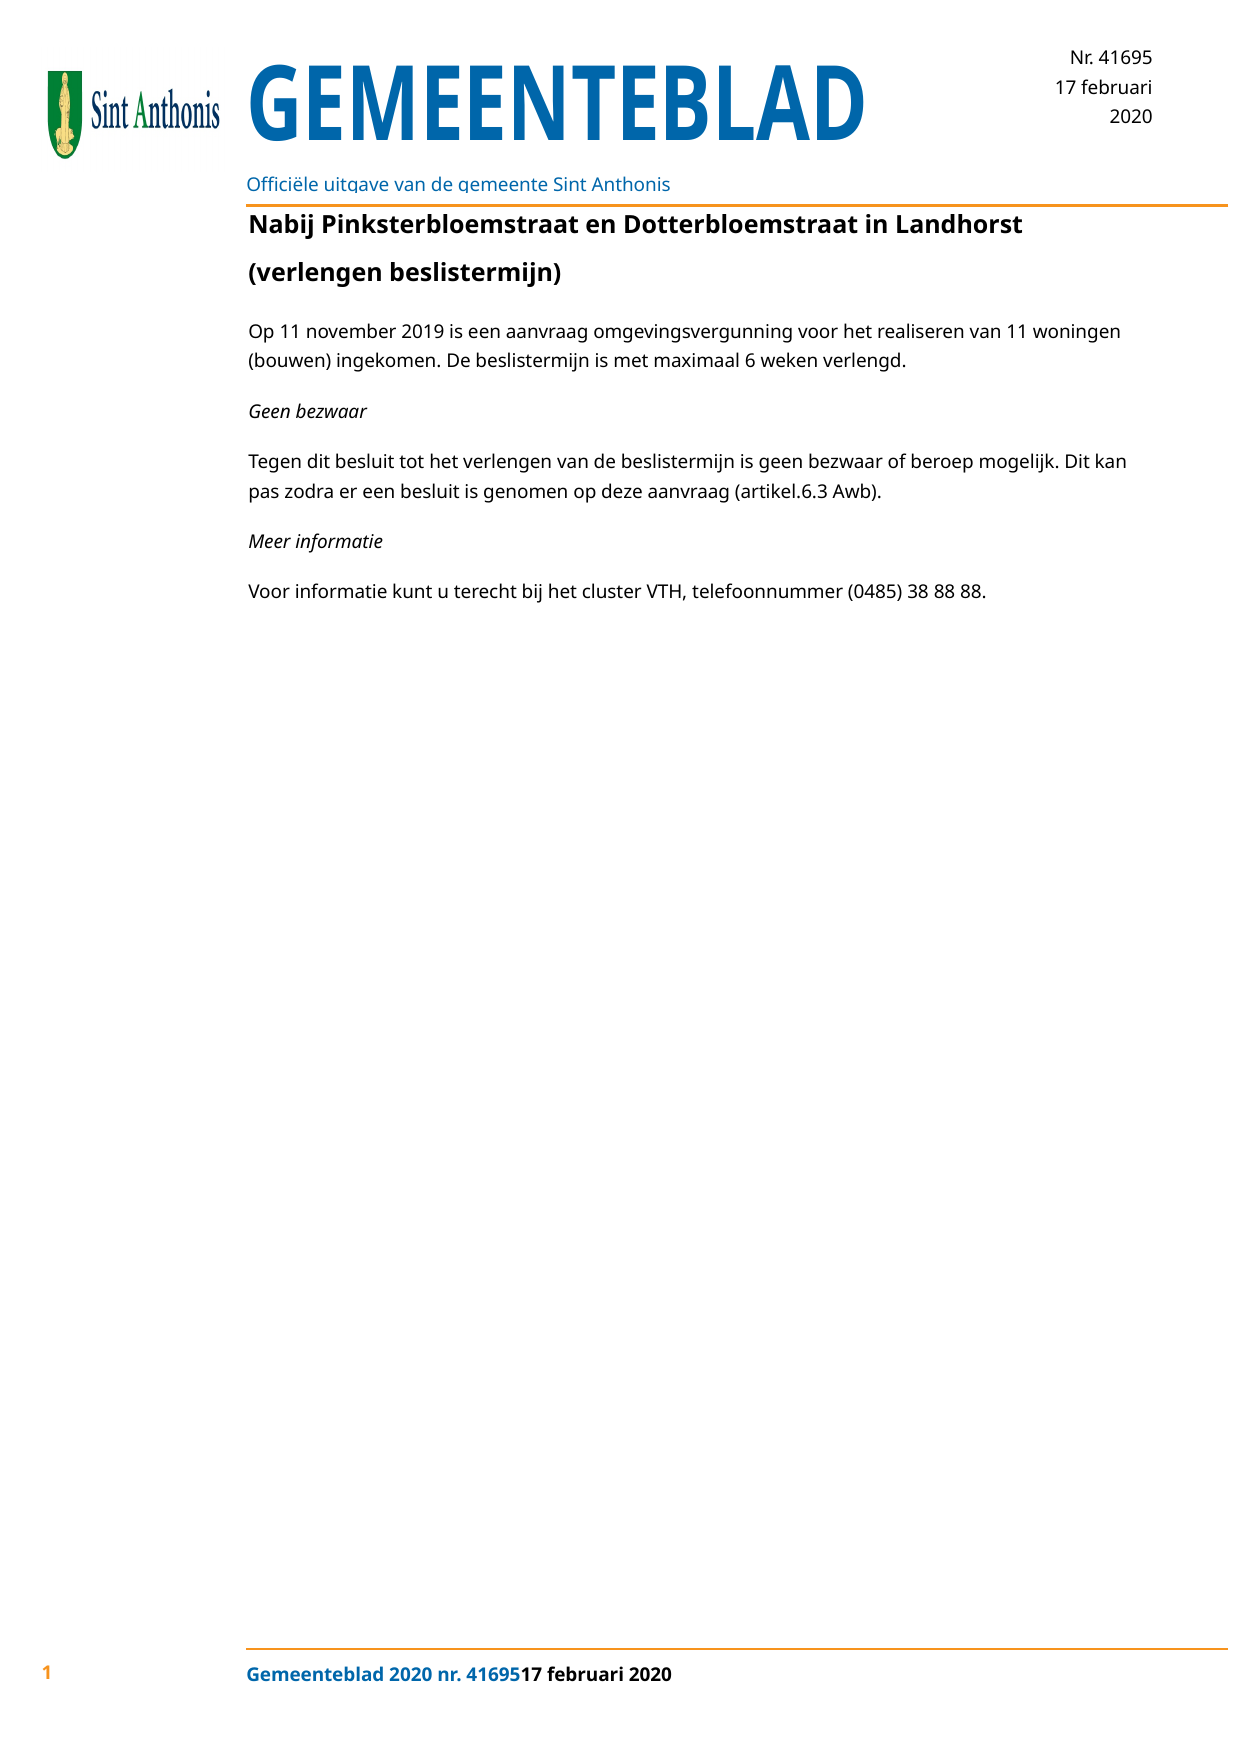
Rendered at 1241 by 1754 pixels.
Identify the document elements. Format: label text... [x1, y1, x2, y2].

text Tegen dit besluit tot het verlengen van de beslistermijn is geen bezwaar of beroep mogelijk. Dit kan pas zodra er een besluit is genomen op deze aanvraag (artikel.6.3 Awb). [248, 448, 1152, 504]
text Voor informatie kunt u terecht bij het cluster VTH, telefoonnummer (0485) 38 88 88. [248, 579, 1152, 604]
text Meer informatie [248, 528, 1152, 554]
picture [41, 47, 231, 172]
text Op 11 november 2019 is een aanvraag omgevingsvergunning voor het realiseren van 11 woningen (bouwen) ingekomen. De beslistermijn is met maximaal 6 weken verlengd. [248, 318, 1152, 373]
text Geen bezwaar [248, 398, 1152, 424]
text Nabij Pinksterbloemstraat en Dotterbloemstraat in Landhorst (verlengen beslistermijn) [248, 207, 1152, 288]
